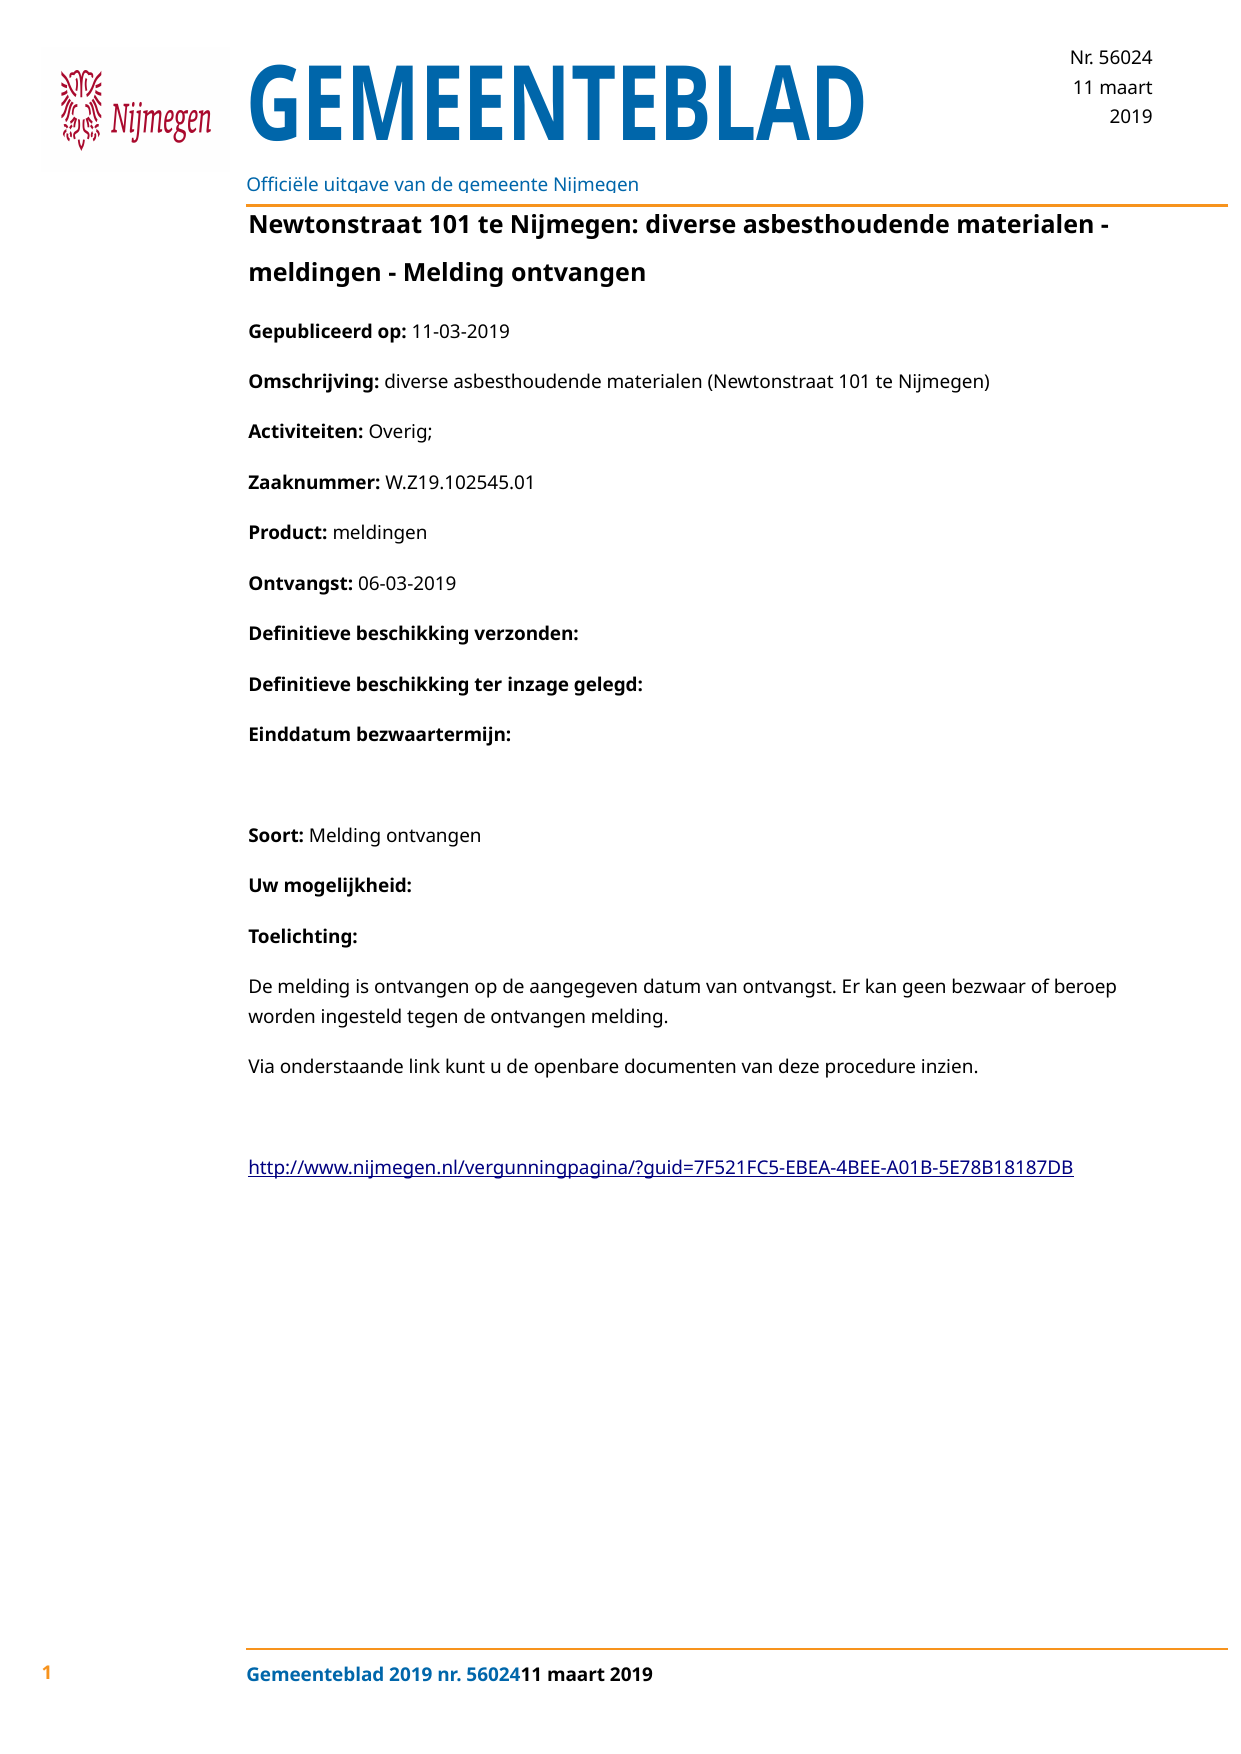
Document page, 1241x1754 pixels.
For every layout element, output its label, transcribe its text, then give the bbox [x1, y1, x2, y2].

text Einddatum bezwaartermijn: [248, 721, 1152, 747]
text http://www.nijmegen.nl/vergunningpagina/?guid=7F521FC5-EBEA-4BEE-A01B-5E78B18187DB [248, 1154, 1152, 1180]
text Zaaknummer: W.Z19.102545.01 [248, 469, 1152, 495]
picture [41, 47, 231, 172]
text Via onderstaande link kunt u de openbare documenten van deze procedure inzien. [248, 1053, 1152, 1079]
text Product: meldingen [248, 519, 1152, 545]
text Gepubliceerd op: 11-03-2019 [248, 318, 1152, 344]
text Soort: Melding ontvangen [248, 822, 1152, 848]
text Newtonstraat 101 te Nijmegen: diverse asbesthoudende materialen - meldingen - Melding ontvangen [248, 207, 1152, 288]
text Definitieve beschikking verzonden: [248, 620, 1152, 646]
text Uw mogelijkheid: [248, 872, 1152, 898]
text Ontvangst: 06-03-2019 [248, 570, 1152, 596]
text Definitieve beschikking ter inzage gelegd: [248, 671, 1152, 697]
text Omschrijving: diverse asbesthoudende materialen (Newtonstraat 101 te Nijmegen) [248, 368, 1152, 394]
text Activiteiten: Overig; [248, 419, 1152, 444]
text Toelichting: [248, 923, 1152, 949]
text De melding is ontvangen op de aangegeven datum van ontvangst. Er kan geen bezwaar of beroep worden ingesteld tegen de ontvangen melding. [248, 973, 1152, 1029]
